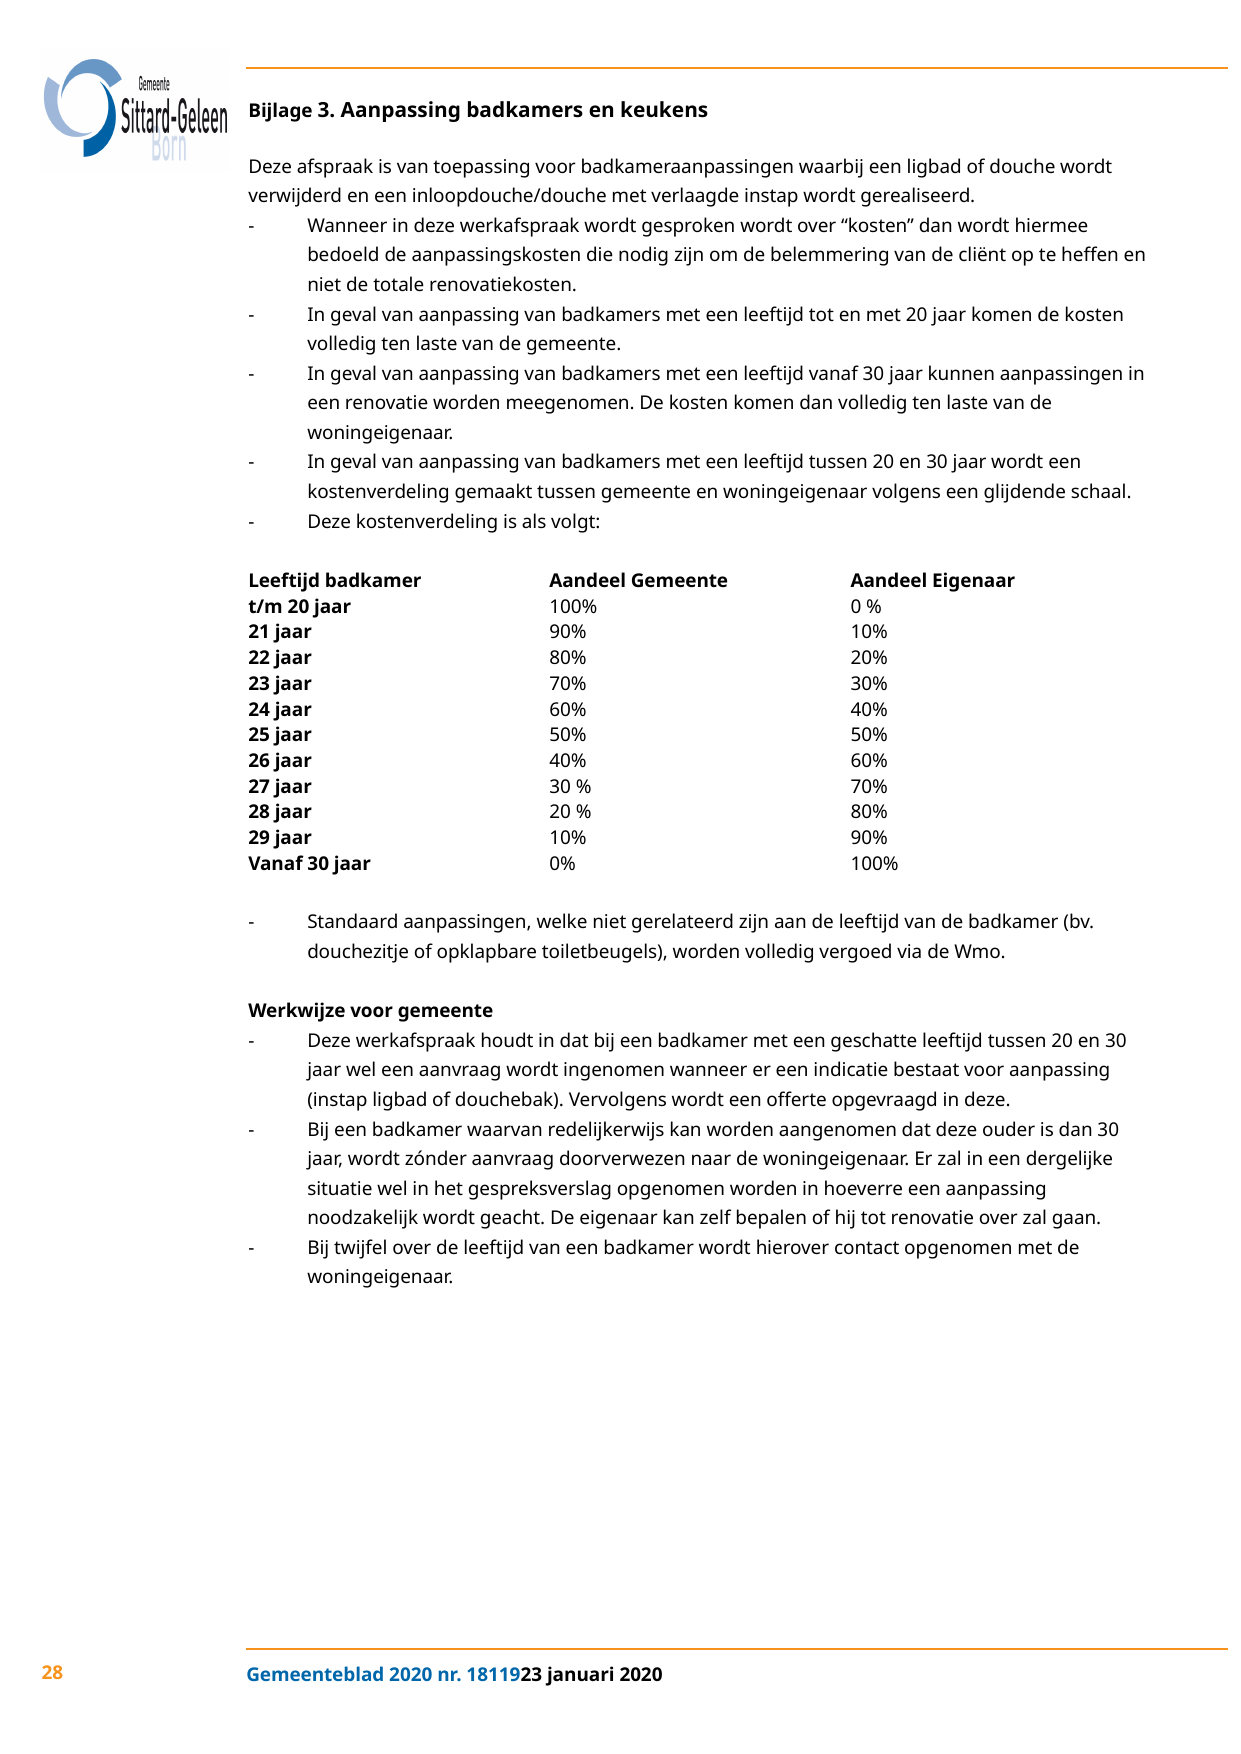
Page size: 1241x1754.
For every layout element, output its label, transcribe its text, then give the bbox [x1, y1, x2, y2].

table_header Aandeel Gemeente [549, 567, 850, 593]
list Deze kostenverdeling is als volgt: [248, 508, 1152, 534]
table_cell 30% [850, 670, 1152, 696]
table_cell 10% [549, 825, 850, 850]
table_cell 29 jaar [248, 825, 549, 850]
list Bij een badkamer waarvan redelijkerwijs kan worden aangenomen dat deze ouder is dan 30 jaar, wordt zónder aanvraag doorverwezen naar de woningeigenaar. Er zal in een dergelijke situatie wel in het gespreksverslag opgenomen worden in hoeverre een aanpassing noodzakelijk wordt geacht. De eigenaar kan zelf bepalen of hij tot renovatie over zal gaan. [248, 1116, 1152, 1230]
text Deze afspraak is van toepassing voor badkameraanpassingen waarbij een ligbad of douche wordt verwijderd en een inloopdouche/douche met verlaagde instap wordt gerealiseerd. [248, 153, 1152, 208]
list In geval van aanpassing van badkamers met een leeftijd tot en met 20 jaar komen de kosten volledig ten laste van de gemeente. [248, 301, 1152, 356]
table_cell 25 jaar [248, 722, 549, 747]
table_cell 70% [850, 773, 1152, 799]
table_cell 23 jaar [248, 670, 549, 696]
list Standaard aanpassingen, welke niet gerelateerd zijn aan de leeftijd van de badkamer (bv. douchezitje of opklapbare toiletbeugels), worden volledig vergoed via de Wmo. [248, 909, 1152, 964]
table_cell 90% [549, 619, 850, 644]
table_cell 0% [549, 850, 850, 876]
table_cell Vanaf 30 jaar [248, 850, 549, 876]
table_cell 21 jaar [248, 619, 549, 644]
table_cell 22 jaar [248, 644, 549, 670]
list Deze werkafspraak houdt in dat bij een badkamer met een geschatte leeftijd tussen 20 en 30 jaar wel een aanvraag wordt ingenomen wanneer er een indicatie bestaat voor aanpassing (instap ligbad of douchebak). Vervolgens wordt een offerte opgevraagd in deze. [248, 1027, 1152, 1112]
text Werkwijze voor gemeente [248, 997, 1152, 1023]
table_cell 28 jaar [248, 799, 549, 824]
list Bij twijfel over de leeftijd van een badkamer wordt hierover contact opgenomen met de woningeigenaar. [248, 1234, 1152, 1289]
table_cell t/m 20 jaar [248, 593, 549, 619]
table_cell 60% [850, 747, 1152, 773]
table_cell 40% [549, 747, 850, 773]
table_cell 27 jaar [248, 773, 549, 799]
table_cell 26 jaar [248, 747, 549, 773]
table_cell 10% [850, 619, 1152, 644]
text Bijlage 3. Aanpassing badkamers en keukens [248, 95, 1152, 123]
table_cell 90% [850, 825, 1152, 850]
list Wanneer in deze werkafspraak wordt gesproken wordt over “kosten” dan wordt hiermee bedoeld de aanpassingskosten die nodig zijn om de belemmering van de cliënt op te heffen en niet de totale renovatiekosten. [248, 212, 1152, 297]
table_cell 40% [850, 696, 1152, 722]
table_cell 80% [850, 799, 1152, 824]
table_cell 60% [549, 696, 850, 722]
table_cell 70% [549, 670, 850, 696]
table_cell 0 % [850, 593, 1152, 619]
table_cell 24 jaar [248, 696, 549, 722]
table_cell 100% [549, 593, 850, 619]
table_cell 30 % [549, 773, 850, 799]
list In geval van aanpassing van badkamers met een leeftijd vanaf 30 jaar kunnen aanpassingen in een renovatie worden meegenomen. De kosten komen dan volledig ten laste van de woningeigenaar. [248, 360, 1152, 445]
table_header Leeftijd badkamer [248, 567, 549, 593]
list In geval van aanpassing van badkamers met een leeftijd tussen 20 en 30 jaar wordt een kostenverdeling gemaakt tussen gemeente en woningeigenaar volgens een glijdende schaal. [248, 449, 1152, 504]
table_cell 20% [850, 644, 1152, 670]
picture [41, 47, 231, 172]
table_cell 80% [549, 644, 850, 670]
table_cell 50% [850, 722, 1152, 747]
table_cell 20 % [549, 799, 850, 824]
table_cell 50% [549, 722, 850, 747]
table_cell 100% [850, 850, 1152, 876]
table_header Aandeel Eigenaar [850, 567, 1152, 593]
